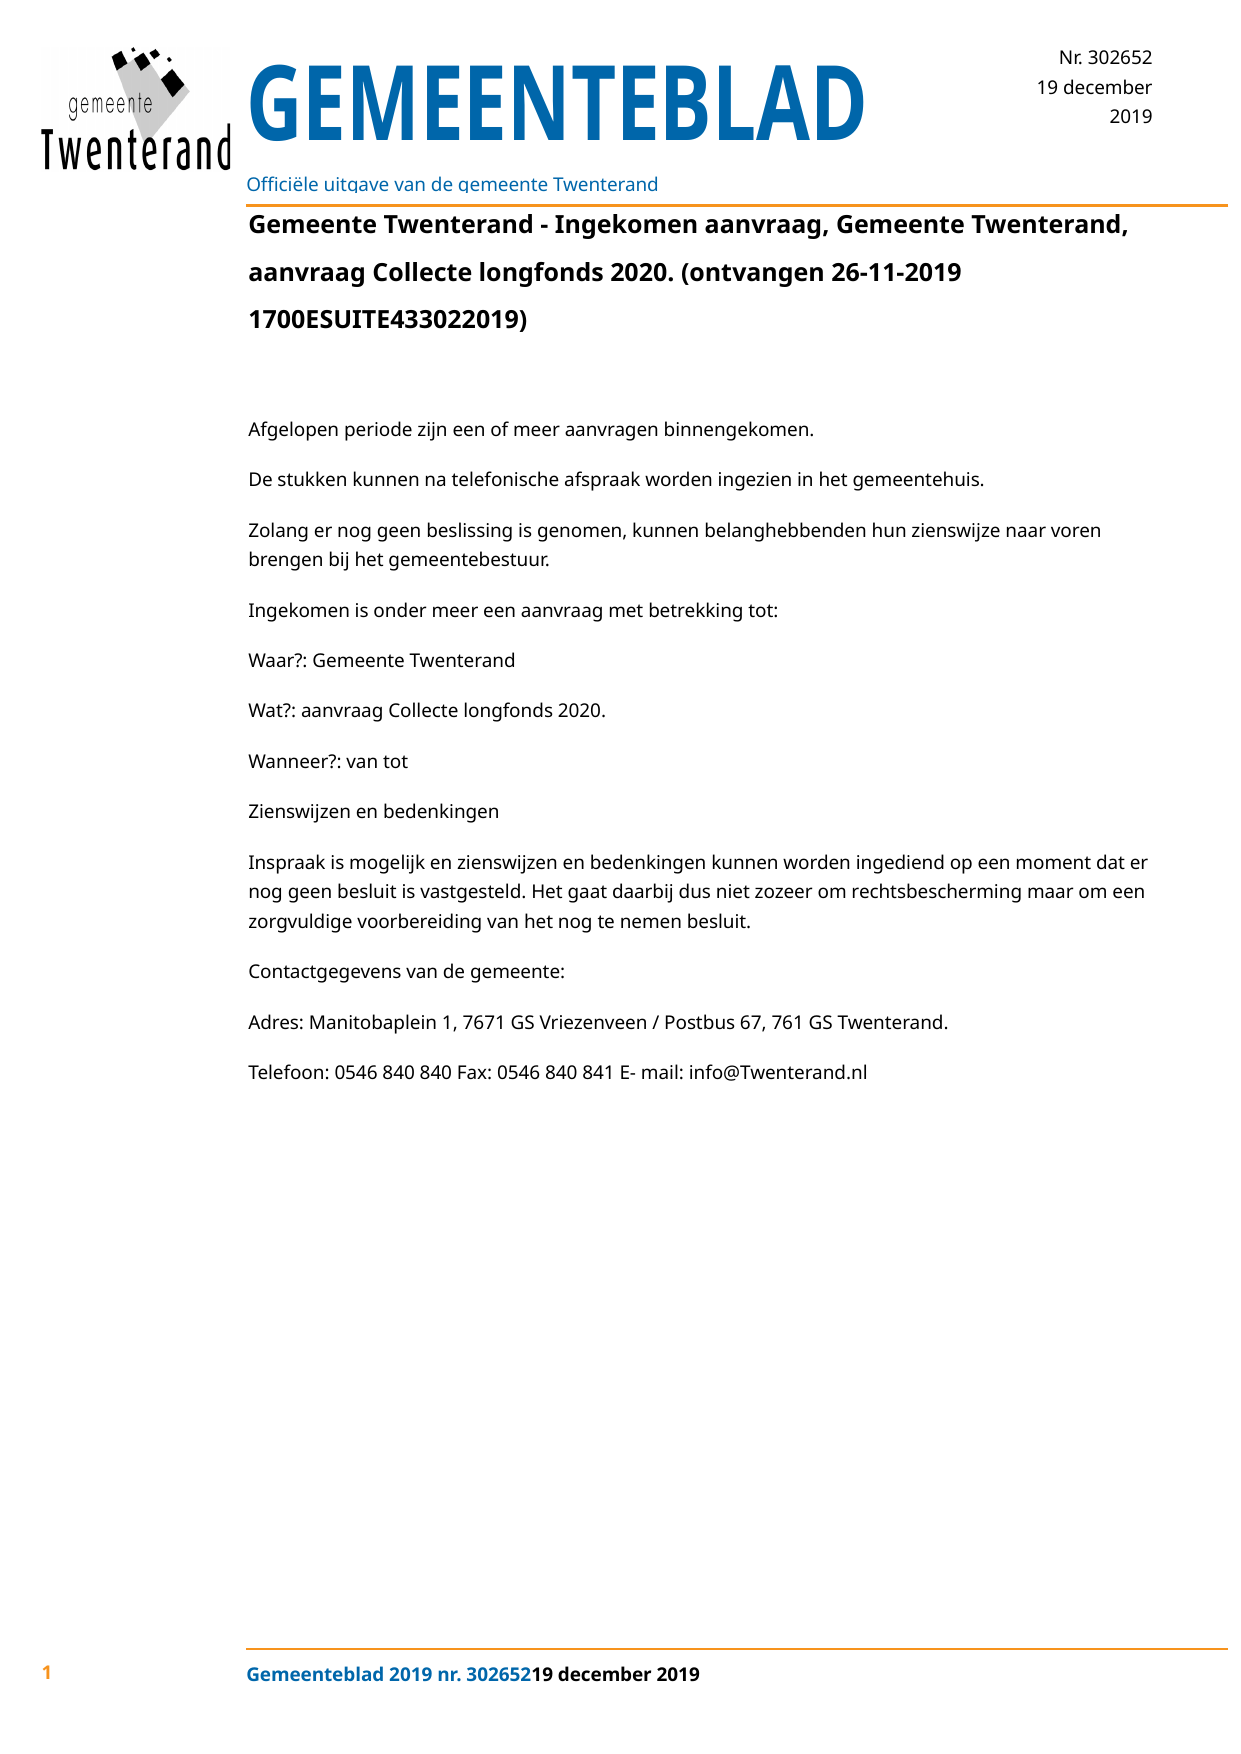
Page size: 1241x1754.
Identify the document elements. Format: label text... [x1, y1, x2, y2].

text Waar?: Gemeente Twenterand [248, 647, 1152, 673]
text Zienswijzen en bedenkingen [248, 798, 1152, 824]
text Contactgegevens van de gemeente: [248, 958, 1152, 984]
text De stukken kunnen na telefonische afspraak worden ingezien in het gemeentehuis. [248, 466, 1152, 492]
text Gemeente Twenterand - Ingekomen aanvraag, Gemeente Twenterand, aanvraag Collecte longfonds 2020. (ontvangen 26-11-2019 1700ESUITE433022019) [248, 207, 1152, 336]
text Ingekomen is onder meer een aanvraag met betrekking tot: [248, 597, 1152, 622]
text Inspraak is mogelijk en zienswijzen en bedenkingen kunnen worden ingediend op een moment dat er nog geen besluit is vastgesteld. Het gaat daarbij dus niet zozeer om rechtsbescherming maar om een zorgvuldige voorbereiding van het nog te nemen besluit. [248, 849, 1152, 934]
text Afgelopen periode zijn een of meer aanvragen binnengekomen. [248, 416, 1152, 442]
text Adres: Manitobaplein 1, 7671 GS Vriezenveen / Postbus 67, 761 GS Twenterand. [248, 1009, 1152, 1034]
text Wanneer?: van tot [248, 748, 1152, 774]
text Telefoon: 0546 840 840 Fax: 0546 840 841 E- mail: info@Twenterand.nl [248, 1059, 1152, 1085]
text Wat?: aanvraag Collecte longfonds 2020. [248, 698, 1152, 723]
picture [41, 47, 231, 172]
text Zolang er nog geen beslissing is genomen, kunnen belanghebbenden hun zienswijze naar voren brengen bij het gemeentebestuur. [248, 517, 1152, 572]
